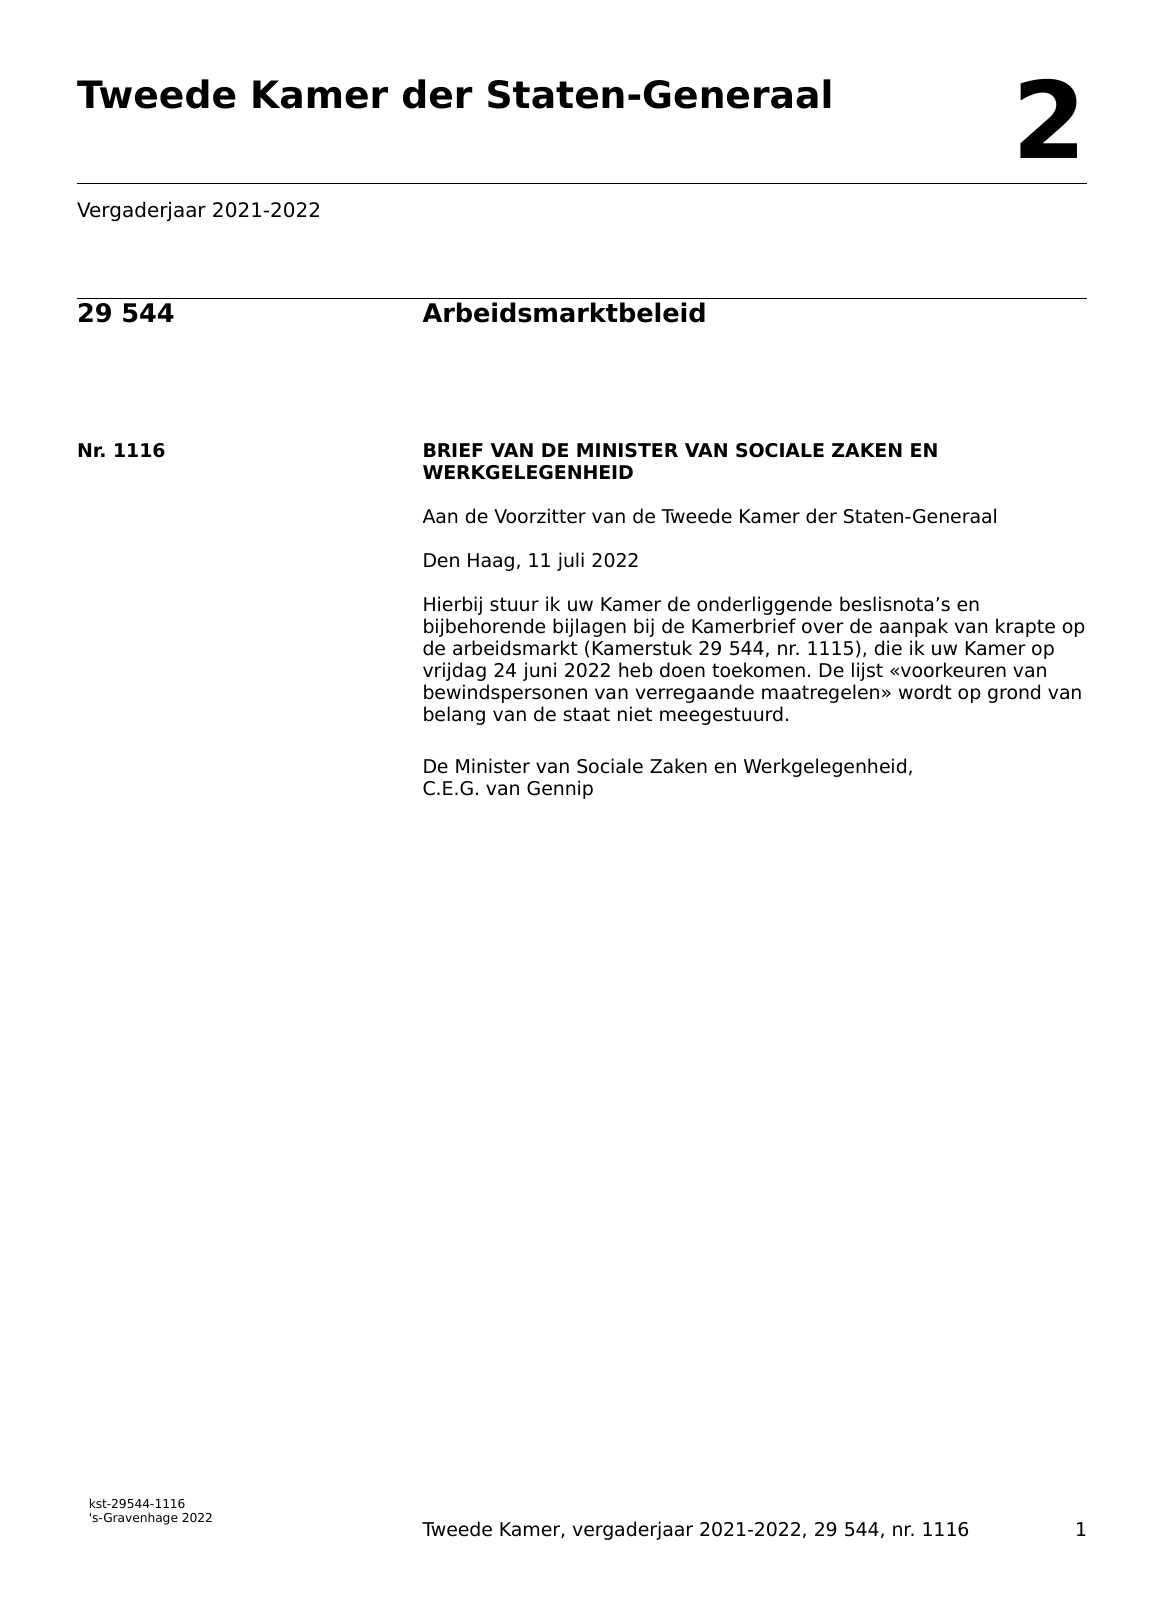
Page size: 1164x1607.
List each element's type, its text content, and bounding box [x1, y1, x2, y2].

text Den Haag, 11 juli 2022 [422, 550, 1087, 572]
table_header Tweede Kamer der Staten-Generaal [77, 59, 886, 183]
table_cell Vergaderjaar 2021-2022 [77, 184, 1087, 298]
text 's-Gravenhage 2022 [88, 1511, 323, 1525]
text kst-29544-1116 [88, 1497, 323, 1511]
text Aan de Voorzitter van de Tweede Kamer der Staten-Generaal [422, 506, 1087, 528]
table_header 2 [886, 59, 1087, 183]
text Hierbij stuur ik uw Kamer de onderliggende beslisnota’s en bijbehorende bijlagen bij de Kamerbrief over de aanpak van krapte op de arbeidsmarkt (Kamerstuk 29 544, nr. 1115), die ik uw Kamer op vrijdag 24 juni 2022 heb doen toekomen. De lijst «voorkeuren van bewindspersonen van verregaande maatregelen» wordt op grond van belang van de staat niet meegestuurd. [422, 594, 1087, 726]
subtitle 29 544 Arbeidsmarktbeleid [77, 299, 1087, 329]
text De Minister van Sociale Zaken en Werkgelegenheid, C.E.G. van Gennip [422, 756, 1087, 800]
subtitle Nr. 1116 BRIEF VAN DE MINISTER VAN SOCIALE ZAKEN EN WERKGELEGENHEID [77, 440, 1087, 484]
